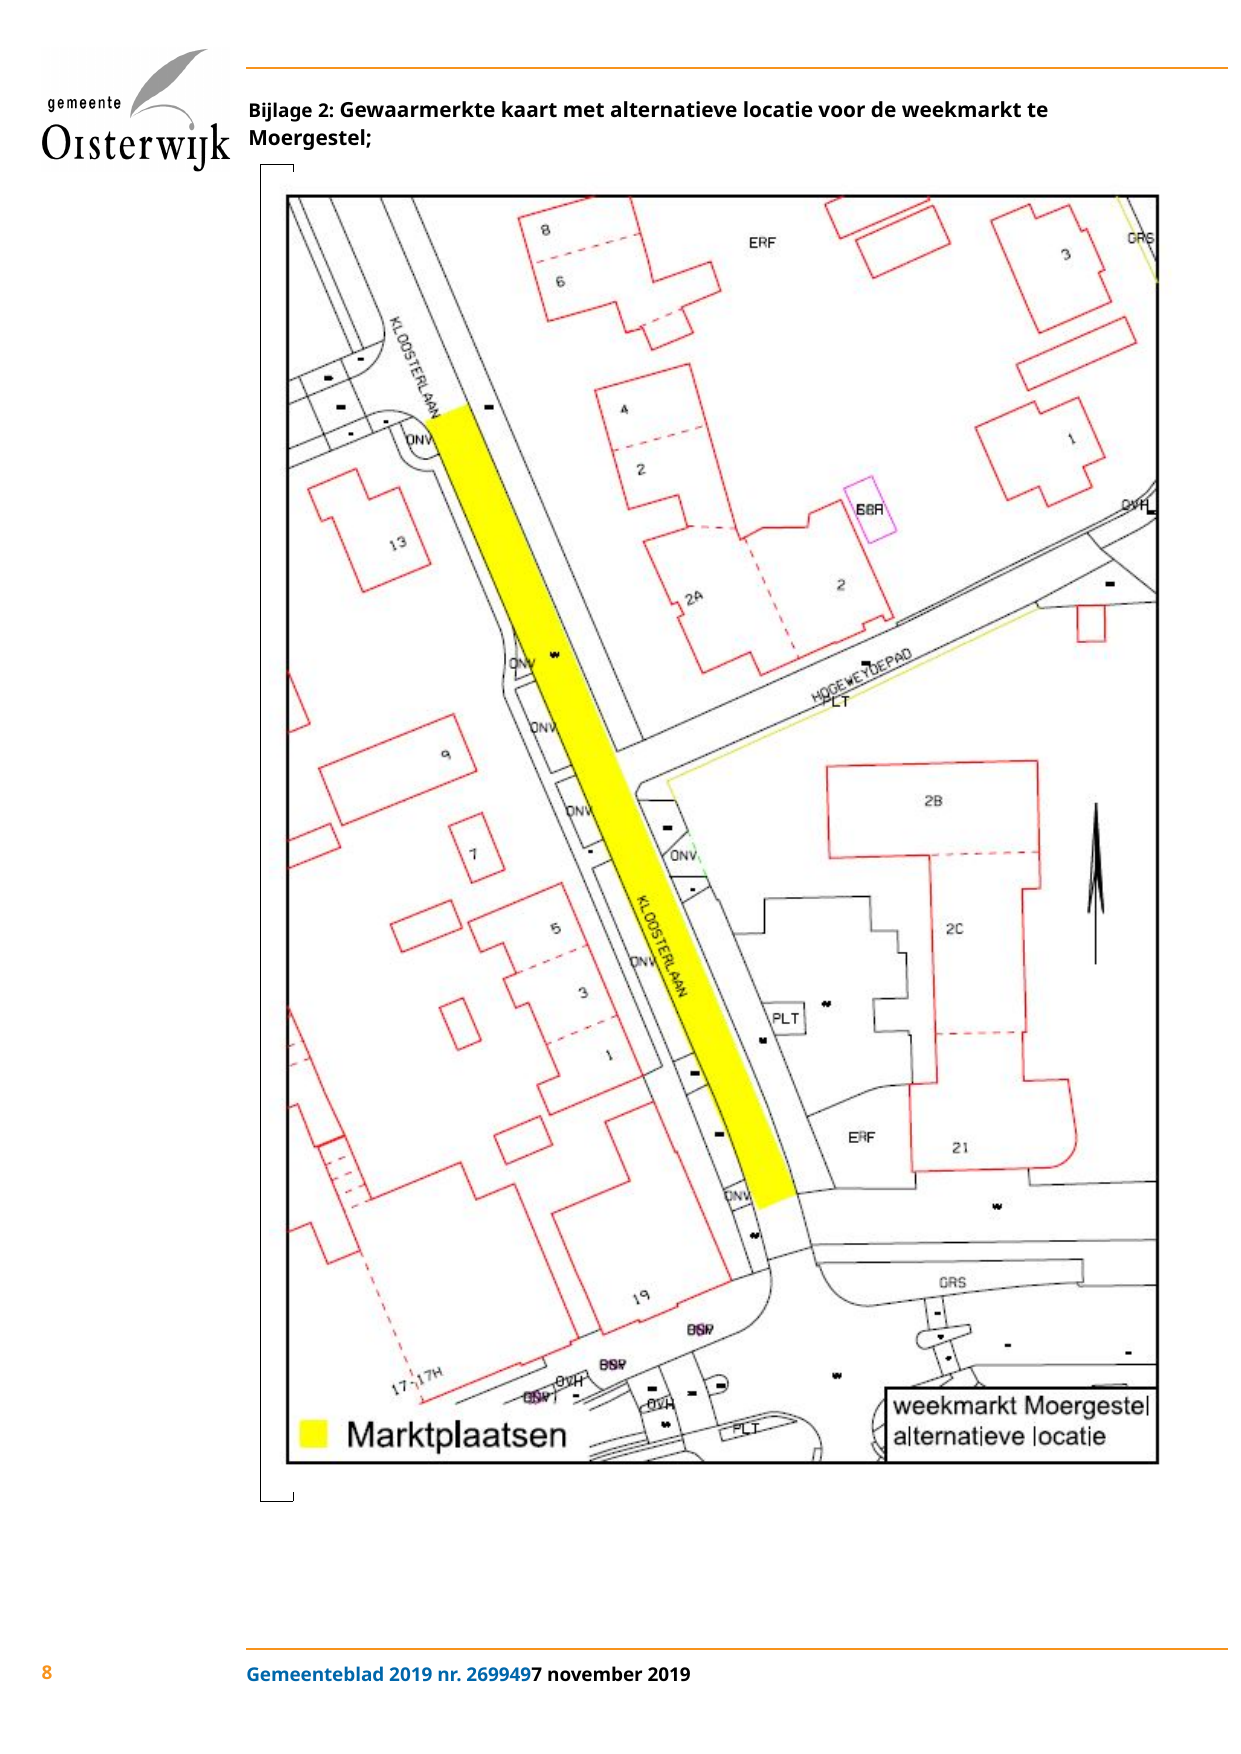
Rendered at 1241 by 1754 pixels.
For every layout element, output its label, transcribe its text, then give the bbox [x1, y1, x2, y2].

picture [268, 172, 1173, 1492]
text Bijlage 2: Gewaarmerkte kaart met alternatieve locatie voor de weekmarkt te Moergestel; [248, 95, 1152, 152]
picture [41, 47, 231, 172]
